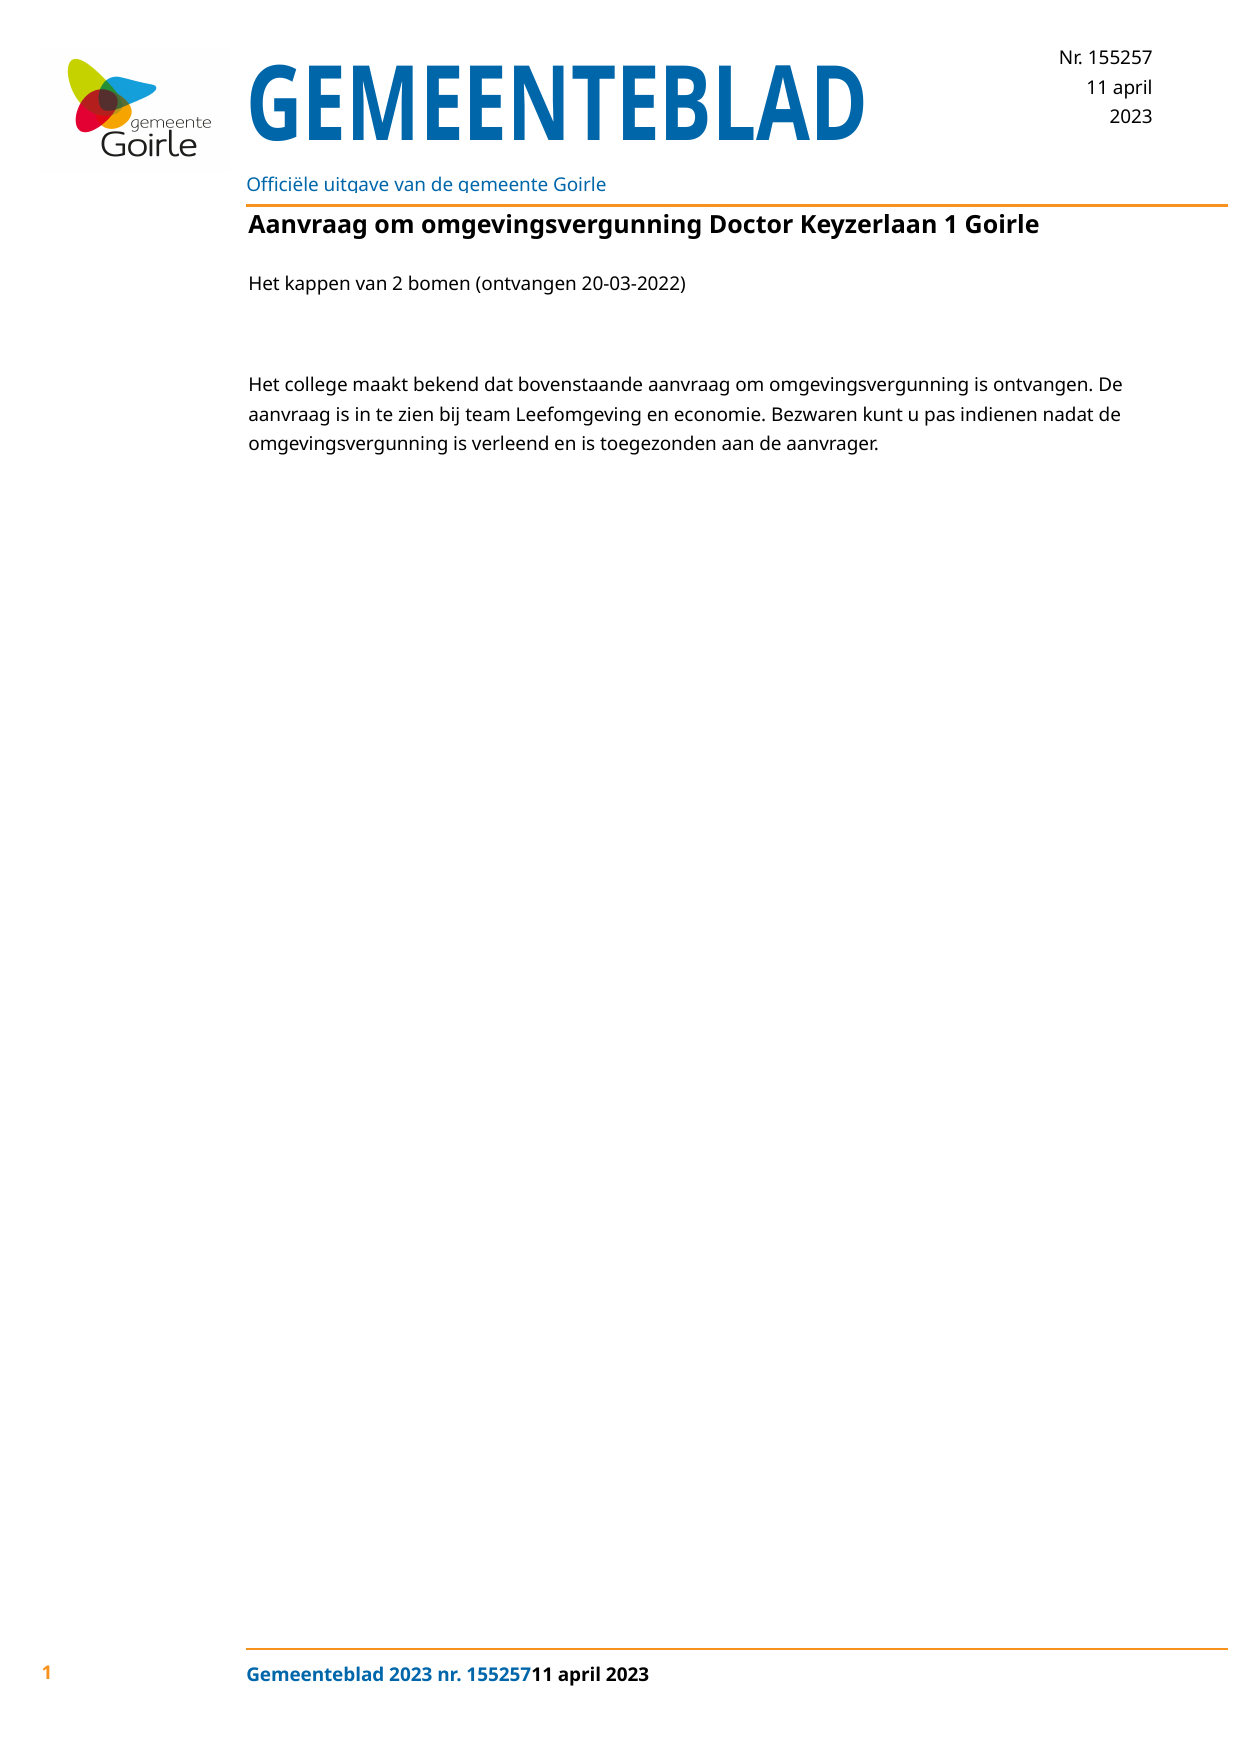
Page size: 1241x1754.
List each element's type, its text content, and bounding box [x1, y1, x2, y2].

text Aanvraag om omgevingsvergunning Doctor Keyzerlaan 1 Goirle [248, 207, 1152, 241]
text Het college maakt bekend dat bovenstaande aanvraag om omgevingsvergunning is ontvangen. De aanvraag is in te zien bij team Leefomgeving en economie. Bezwaren kunt u pas indienen nadat de omgevingsvergunning is verleend en is toegezonden aan de aanvrager. [248, 371, 1152, 456]
picture [41, 47, 231, 172]
text Het kappen van 2 bomen (ontvangen 20-03-2022) [248, 270, 1152, 296]
